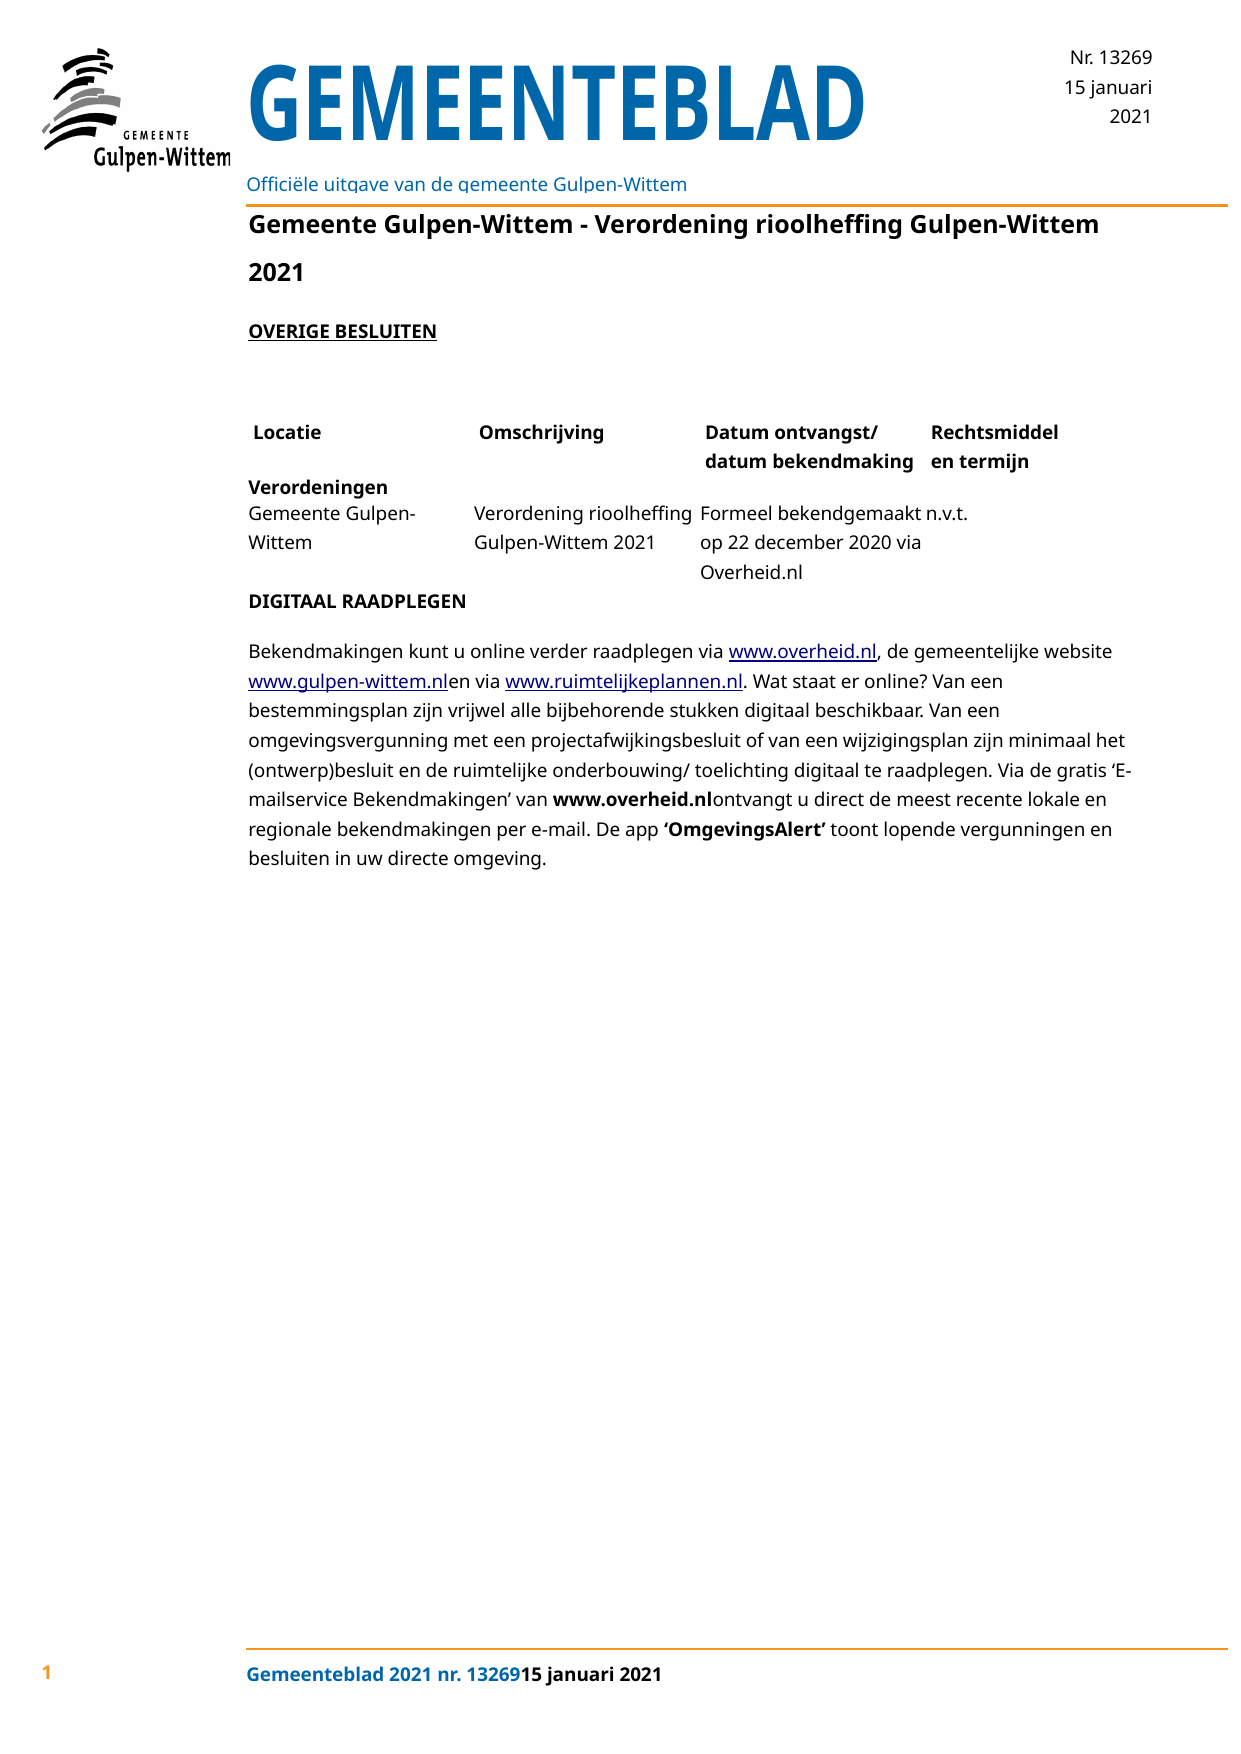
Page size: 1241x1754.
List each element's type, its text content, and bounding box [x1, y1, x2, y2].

table_cell [700, 474, 926, 500]
table_header Locatie [248, 419, 474, 474]
table_cell Verordening rioolheffing Gulpen-Wittem 2021 [474, 500, 700, 585]
picture [41, 47, 231, 172]
text Gemeente Gulpen-Wittem - Verordening rioolheffing Gulpen-Wittem 2021 [248, 207, 1152, 288]
table_cell Verordeningen [248, 474, 474, 500]
table_header Omschrijving [474, 419, 700, 474]
text DIGITAAL RAADPLEGEN [248, 588, 1152, 614]
table_cell Gemeente Gulpen-Wittem [248, 500, 474, 585]
table_cell [926, 474, 1152, 500]
text Bekendmakingen kunt u online verder raadplegen via www.overheid.nl, de gemeentelijke website www.gulpen-wittem.nlen via www.ruimtelijkeplannen.nl. Wat staat er online? Van een bestemmingsplan zijn vrijwel alle bijbehorende stukken digitaal beschikbaar. Van een omgevingsvergunning met een projectafwijkingsbesluit of van een wijzigingsplan zijn minimaal het (ontwerp)besluit en de ruimtelijke onderbouwing/ toelichting digitaal te raadplegen. Via de gratis ‘E-mailservice Bekendmakingen’ van www.overheid.nlontvangt u direct de meest recente lokale en regionale bekendmakingen per e-mail. De app ‘OmgevingsAlert’ toont lopende vergunningen en besluiten in uw directe omgeving. [248, 638, 1152, 871]
table_cell Formeel bekendgemaakt op 22 december 2020 via Overheid.nl [700, 500, 926, 585]
table_cell [474, 474, 700, 500]
table_cell n.v.t. [926, 500, 1152, 585]
text OVERIGE BESLUITEN [248, 318, 1152, 344]
table_header Datum ontvangst/ datum bekendmaking [700, 419, 926, 474]
table_header Rechtsmiddel en termijn [926, 419, 1152, 474]
